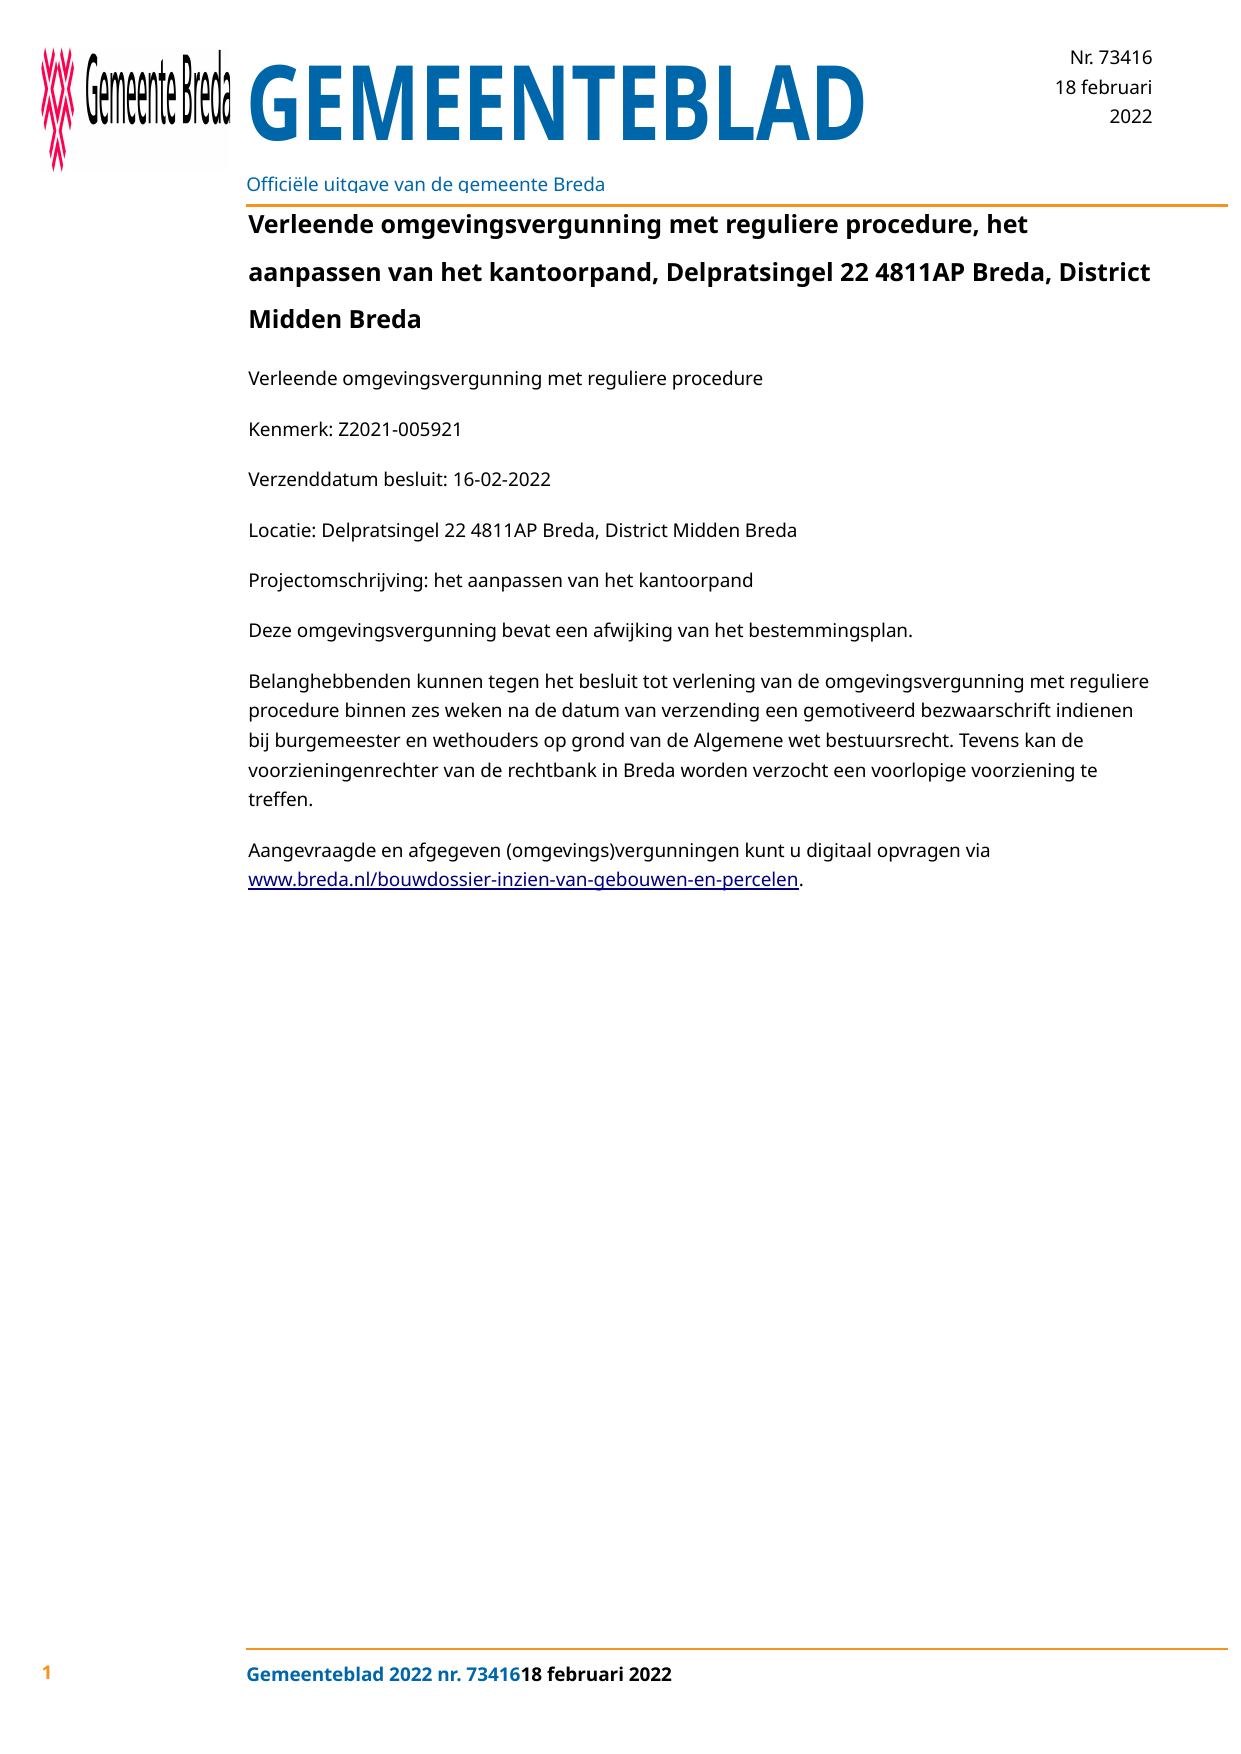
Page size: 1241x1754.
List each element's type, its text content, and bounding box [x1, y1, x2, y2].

text Locatie: Delpratsingel 22 4811AP Breda, District Midden Breda [248, 517, 1152, 542]
text Deze omgevingsvergunning bevat een afwijking van het bestemmingsplan. [248, 618, 1152, 643]
text Belanghebbenden kunnen tegen het besluit tot verlening van de omgevingsvergunning met reguliere procedure binnen zes weken na de datum van verzending een gemotiveerd bezwaarschrift indienen bij burgemeester en wethouders op grond van de Algemene wet bestuursrecht. Tevens kan de voorzieningenrechter van de rechtbank in Breda worden verzocht een voorlopige voorziening te treffen. [248, 668, 1152, 812]
text Aangevraagde en afgegeven (omgevings)vergunningen kunt u digitaal opvragen via www.breda.nl/bouwdossier-inzien-van-gebouwen-en-percelen. [248, 837, 1152, 892]
text Projectomschrijving: het aanpassen van het kantoorpand [248, 567, 1152, 593]
text Verzenddatum besluit: 16-02-2022 [248, 466, 1152, 492]
text Verleende omgevingsvergunning met reguliere procedure, het aanpassen van het kantoorpand, Delpratsingel 22 4811AP Breda, District Midden Breda [248, 207, 1152, 336]
text Kenmerk: Z2021-005921 [248, 416, 1152, 442]
text Verleende omgevingsvergunning met reguliere procedure [248, 366, 1152, 391]
picture [41, 47, 231, 172]
